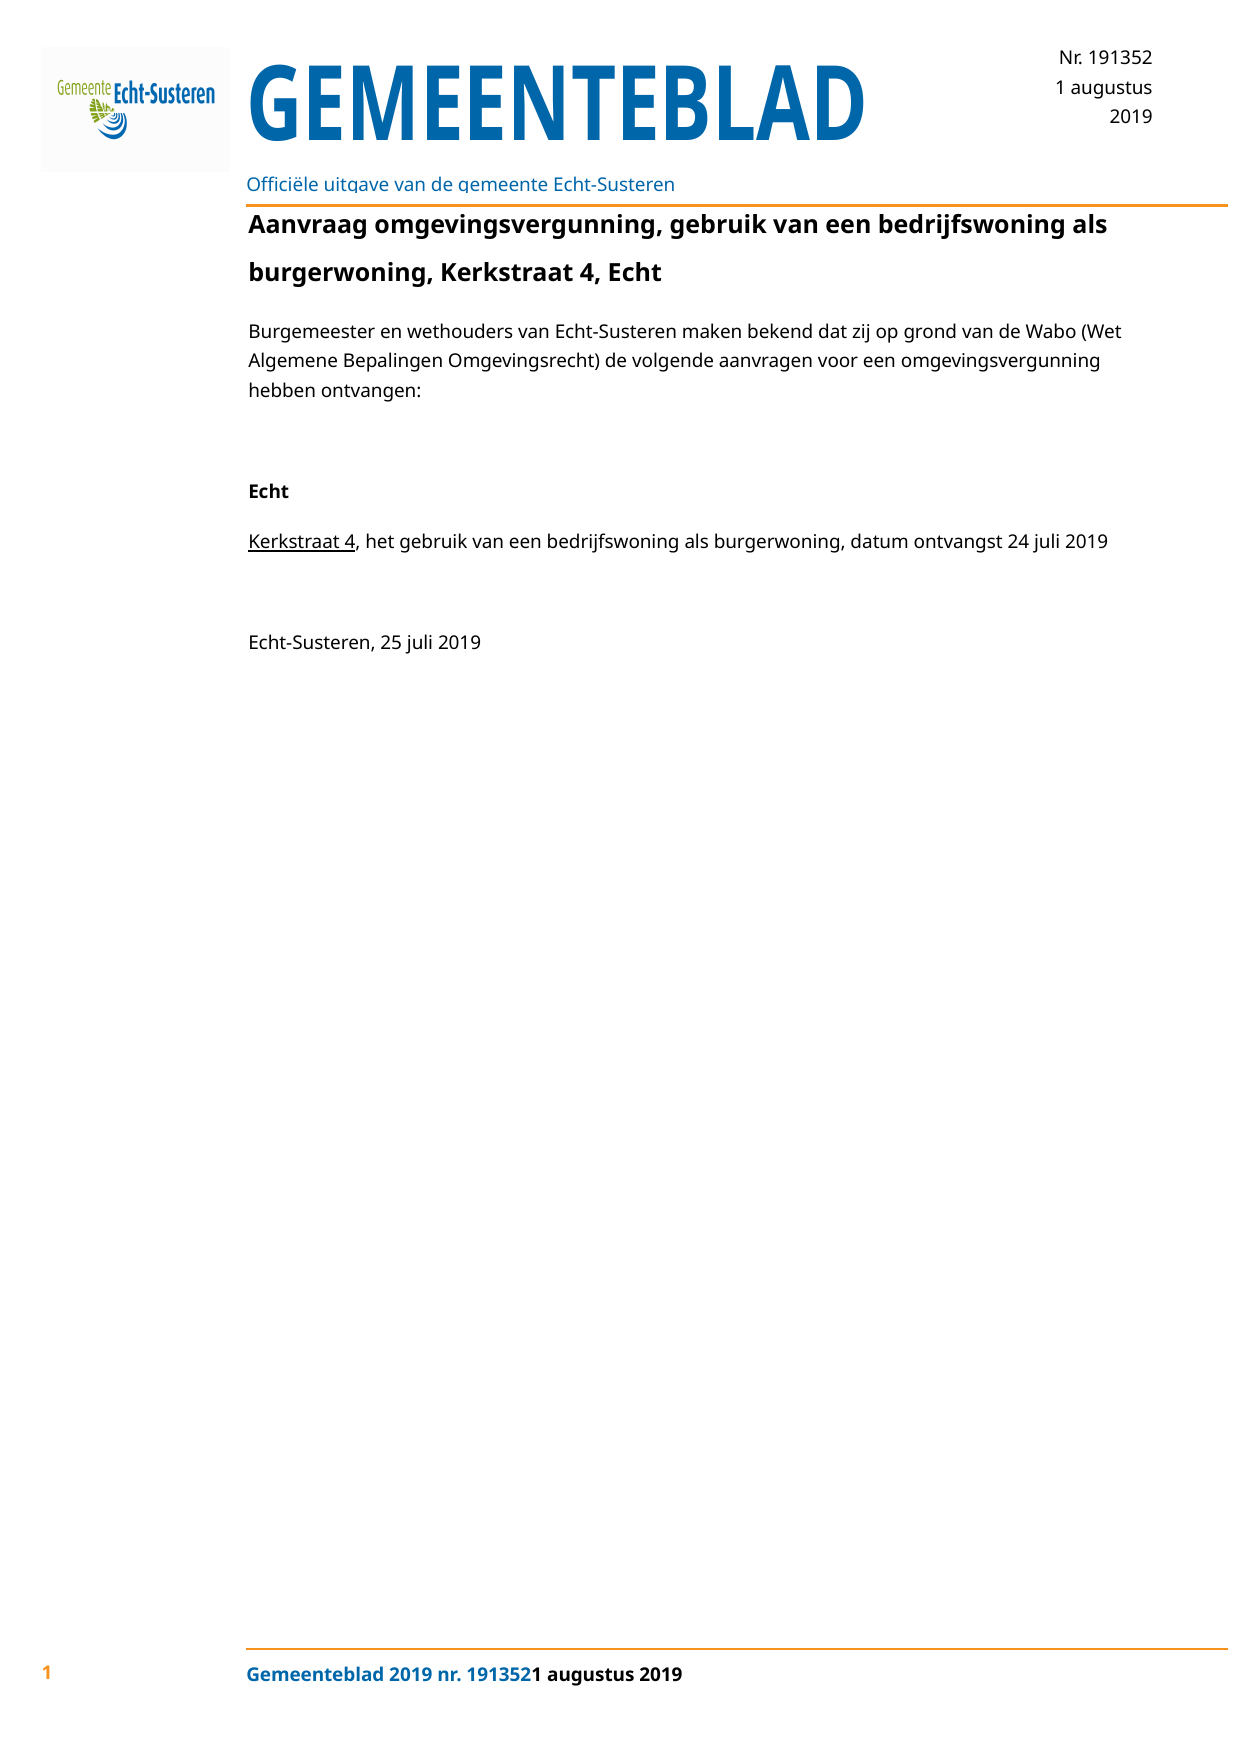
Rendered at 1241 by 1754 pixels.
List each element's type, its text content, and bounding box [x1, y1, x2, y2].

text Aanvraag omgevingsvergunning, gebruik van een bedrijfswoning als burgerwoning, Kerkstraat 4, Echt [248, 207, 1152, 288]
text Echt-Susteren, 25 juli 2019 [248, 629, 1152, 655]
text Echt [248, 478, 1152, 504]
text Kerkstraat 4, het gebruik van een bedrijfswoning als burgerwoning, datum ontvangst 24 juli 2019 [248, 528, 1152, 554]
picture [41, 47, 231, 172]
text Burgemeester en wethouders van Echt-Susteren maken bekend dat zij op grond van de Wabo (Wet Algemene Bepalingen Omgevingsrecht) de volgende aanvragen voor een omgevingsvergunning hebben ontvangen: [248, 318, 1152, 403]
